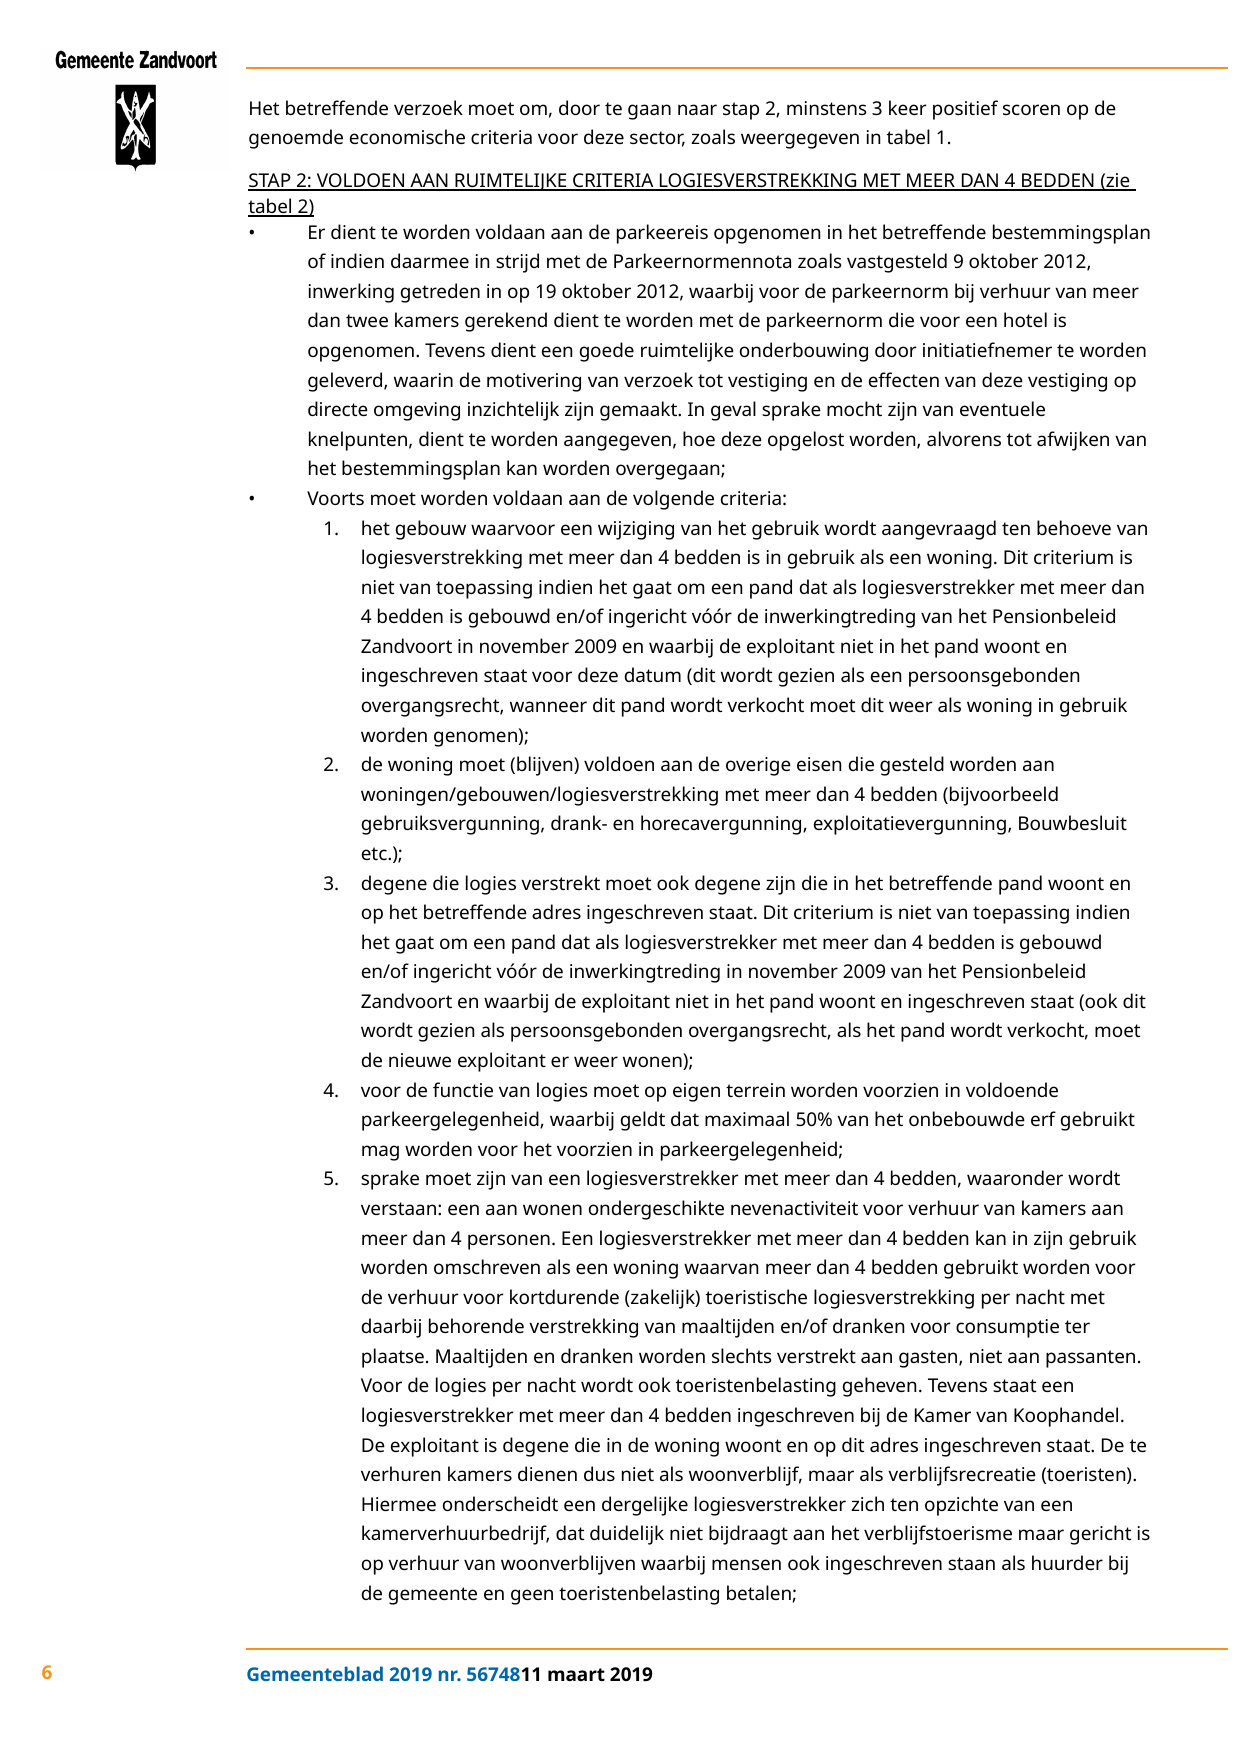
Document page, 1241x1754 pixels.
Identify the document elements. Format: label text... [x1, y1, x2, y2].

text STAP 2: VOLDOEN AAN RUIMTELIJKE CRITERIA LOGIESVERSTREKKING MET MEER DAN 4 BEDDEN (zie tabel 2) [248, 167, 1152, 219]
list voor de functie van logies moet op eigen terrein worden voorzien in voldoende parkeergelegenheid, waarbij geldt dat maximaal 50% van het onbebouwde erf gebruikt mag worden voor het voorzien in parkeergelegenheid; [323, 1077, 1152, 1162]
text Het betreffende verzoek moet om, door te gaan naar stap 2, minstens 3 keer positief scoren op de genoemde economische criteria voor deze sector, zoals weergegeven in tabel 1. [248, 95, 1152, 150]
list de woning moet (blijven) voldoen aan de overige eisen die gesteld worden aan woningen/gebouwen/logiesverstrekking met meer dan 4 bedden (bijvoorbeeld gebruiksvergunning, drank- en horecavergunning, exploitatievergunning, Bouwbesluit etc.); [323, 751, 1152, 866]
list degene die logies verstrekt moet ook degene zijn die in het betreffende pand woont en op het betreffende adres ingeschreven staat. Dit criterium is niet van toepassing indien het gaat om een pand dat als logiesverstrekker met meer dan 4 bedden is gebouwd en/of ingericht vóór de inwerkingtreding in november 2009 van het Pensionbeleid Zandvoort en waarbij de exploitant niet in het pand woont en ingeschreven staat (ook dit wordt gezien als persoonsgebonden overgangsrecht, als het pand wordt verkocht, moet de nieuwe exploitant er weer wonen); [323, 870, 1152, 1073]
list het gebouw waarvoor een wijziging van het gebruik wordt aangevraagd ten behoeve van logiesverstrekking met meer dan 4 bedden is in gebruik als een woning. Dit criterium is niet van toepassing indien het gaat om een pand dat als logiesverstrekker met meer dan 4 bedden is gebouwd en/of ingericht vóór de inwerkingtreding van het Pensionbeleid Zandvoort in november 2009 en waarbij de exploitant niet in het pand woont en ingeschreven staat voor deze datum (dit wordt gezien als een persoonsgebonden overgangsrecht, wanneer dit pand wordt verkocht moet dit weer als woning in gebruik worden genomen); [323, 515, 1152, 748]
list Er dient te worden voldaan aan de parkeereis opgenomen in het betreffende bestemmingsplan of indien daarmee in strijd met de Parkeernormennota zoals vastgesteld 9 oktober 2012, inwerking getreden in op 19 oktober 2012, waarbij voor de parkeernorm bij verhuur van meer dan twee kamers gerekend dient te worden met de parkeernorm die voor een hotel is opgenomen. Tevens dient een goede ruimtelijke onderbouwing door initiatiefnemer te worden geleverd, waarin de motivering van verzoek tot vestiging en de effecten van deze vestiging op directe omgeving inzichtelijk zijn gemaakt. In geval sprake mocht zijn van eventuele knelpunten, dient te worden aangegeven, hoe deze opgelost worden, alvorens tot afwijken van het bestemmingsplan kan worden overgegaan; [248, 219, 1152, 481]
list sprake moet zijn van een logiesverstrekker met meer dan 4 bedden, waaronder wordt verstaan: een aan wonen ondergeschikte nevenactiviteit voor verhuur van kamers aan meer dan 4 personen. Een logiesverstrekker met meer dan 4 bedden kan in zijn gebruik worden omschreven als een woning waarvan meer dan 4 bedden gebruikt worden voor de verhuur voor kortdurende (zakelijk) toeristische logiesverstrekking per nacht met daarbij behorende verstrekking van maaltijden en/of dranken voor consumptie ter plaatse. Maaltijden en dranken worden slechts verstrekt aan gasten, niet aan passanten. Voor de logies per nacht wordt ook toeristenbelasting geheven. Tevens staat een logiesverstrekker met meer dan 4 bedden ingeschreven bij de Kamer van Koophandel. De exploitant is degene die in de woning woont en op dit adres ingeschreven staat. De te verhuren kamers dienen dus niet als woonverblijf, maar als verblijfsrecreatie (toeristen). Hiermee onderscheidt een dergelijke logiesverstrekker zich ten opzichte van een kamerverhuurbedrijf, dat duidelijk niet bijdraagt aan het verblijfstoerisme maar gericht is op verhuur van woonverblijven waarbij mensen ook ingeschreven staan als huurder bij de gemeente en geen toeristenbelasting betalen; [323, 1166, 1152, 1606]
picture [41, 47, 231, 172]
list Voorts moet worden voldaan aan de volgende criteria: [248, 485, 1152, 511]
